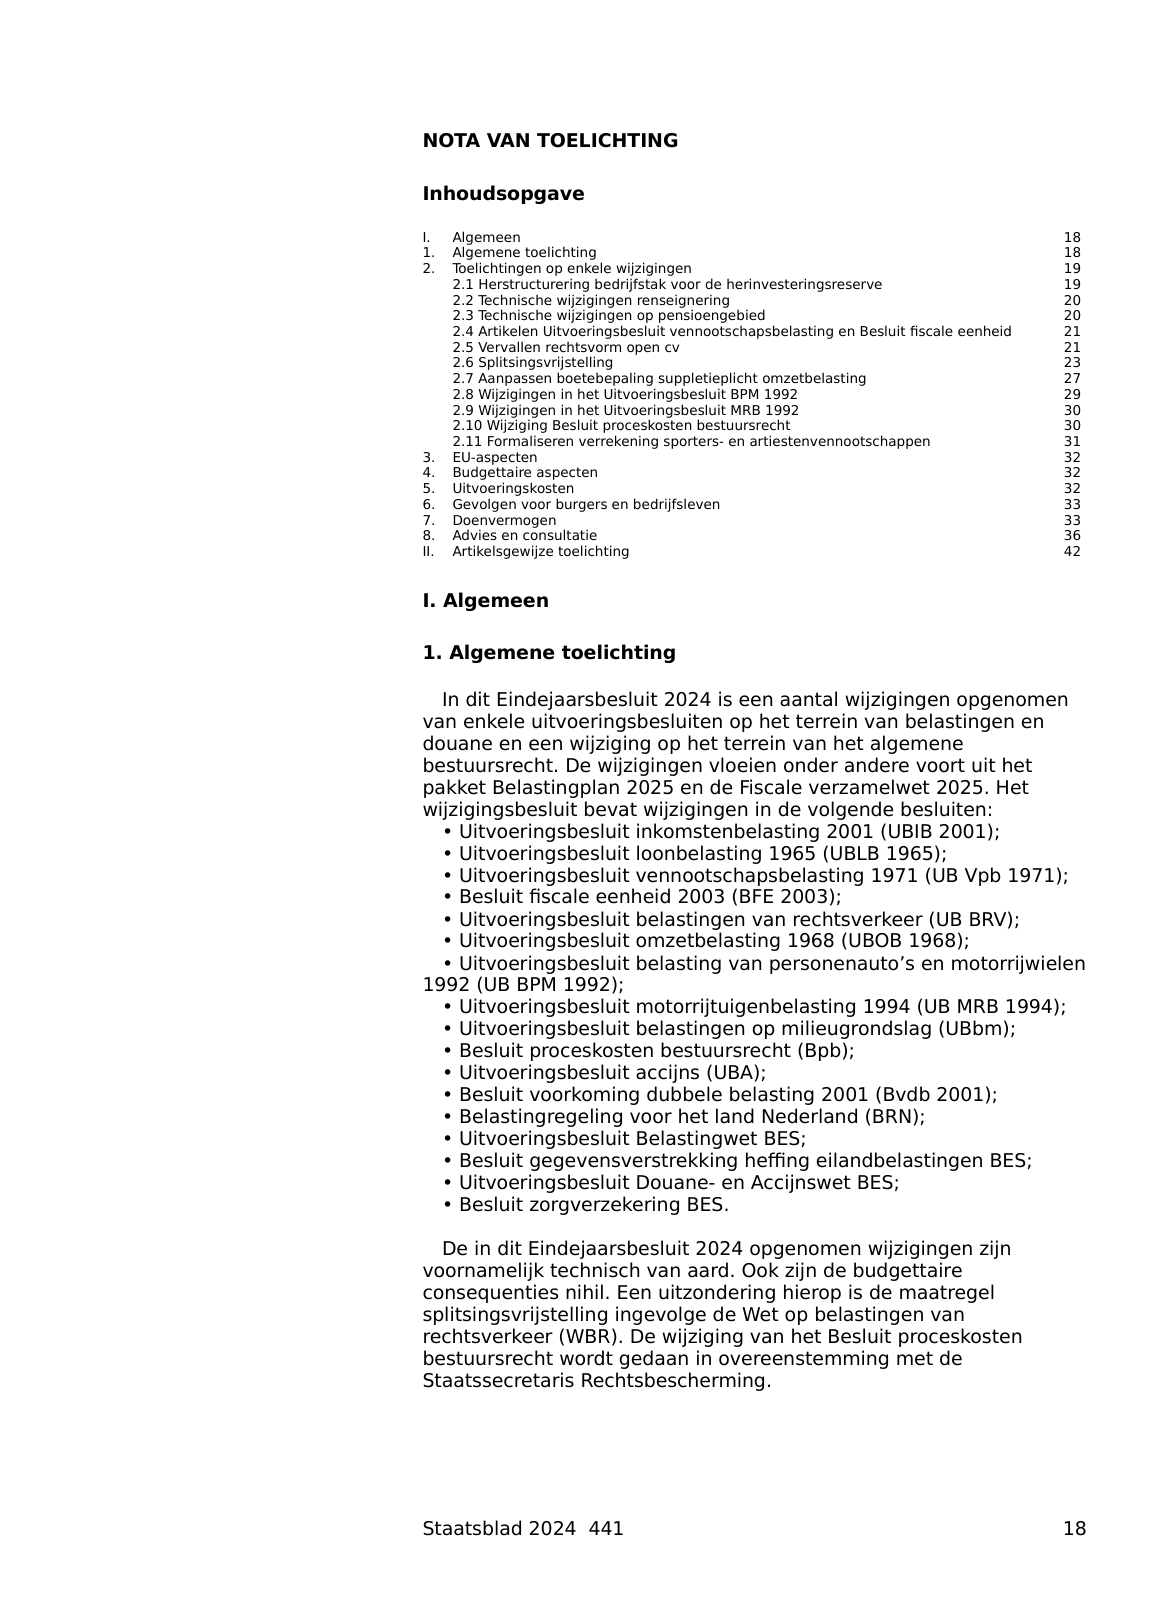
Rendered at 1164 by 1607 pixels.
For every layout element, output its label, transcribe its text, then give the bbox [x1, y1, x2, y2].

table_cell Advies en consultatie [446, 528, 1020, 544]
text • Uitvoeringsbesluit motorrijtuigenbelasting 1994 (UB MRB 1994); [422, 996, 1087, 1018]
table_cell Uitvoeringskosten [446, 481, 1020, 497]
text • Uitvoeringsbesluit Belastingwet BES; [422, 1128, 1087, 1150]
table_cell 27 [1020, 371, 1087, 387]
subtitle 1. Algemene toelichting [422, 642, 1087, 664]
table_cell 2.9 Wijzigingen in het Uitvoeringsbesluit MRB 1992 [446, 403, 1020, 418]
table_cell II. [422, 544, 446, 560]
table_cell Doenvermogen [446, 513, 1020, 528]
table_cell [422, 292, 446, 308]
text • Uitvoeringsbesluit accijns (UBA); [422, 1062, 1087, 1084]
table_cell 2.2 Technische wijzigingen renseignering [446, 292, 1020, 308]
table_cell 29 [1020, 387, 1087, 402]
table_cell 30 [1020, 418, 1087, 434]
table_cell 19 [1020, 261, 1087, 277]
table_header 18 [1020, 229, 1087, 245]
table_cell 2. [422, 261, 446, 277]
table_cell 2.10 Wijziging Besluit proceskosten bestuursrecht [446, 418, 1020, 434]
text • Uitvoeringsbesluit belastingen op milieugrondslag (UBbm); [422, 1018, 1087, 1040]
table_cell [422, 418, 446, 434]
table_cell Artikelsgewijze toelichting [446, 544, 1020, 560]
subtitle I. Algemeen [422, 590, 1087, 612]
table_cell 19 [1020, 277, 1087, 292]
text De in dit Eindejaarsbesluit 2024 opgenomen wijzigingen zijn voornamelijk technisch van aard. Ook zijn de budgettaire consequenties nihil. Een uitzondering hierop is de maatregel splitsingsvrijstelling ingevolge de Wet op belastingen van rechtsverkeer (WBR). De wijziging van het Besluit proceskosten bestuursrecht wordt gedaan in overeenstemming met de Staatssecretaris Rechtsbescherming. [422, 1238, 1087, 1392]
table_cell 2.8 Wijzigingen in het Uitvoeringsbesluit BPM 1992 [446, 387, 1020, 402]
table_cell 8. [422, 528, 446, 544]
table_cell 2.7 Aanpassen boetebepaling suppletieplicht omzetbelasting [446, 371, 1020, 387]
table_cell 32 [1020, 465, 1087, 481]
table_cell Gevolgen voor burgers en bedrijfsleven [446, 497, 1020, 512]
table_cell [422, 371, 446, 387]
table_cell [422, 277, 446, 292]
table_cell 32 [1020, 450, 1087, 465]
table_cell 42 [1020, 544, 1087, 560]
table_cell [422, 355, 446, 371]
table_cell [422, 324, 446, 339]
table_cell 31 [1020, 434, 1087, 449]
table_cell 2.6 Splitsingsvrijstelling [446, 355, 1020, 371]
text • Uitvoeringsbesluit Douane- en Accijnswet BES; [422, 1172, 1087, 1194]
table_cell 2.3 Technische wijzigingen op pensioengebied [446, 308, 1020, 324]
table_cell 21 [1020, 324, 1087, 339]
text • Uitvoeringsbesluit omzetbelasting 1968 (UBOB 1968); [422, 930, 1087, 952]
table_header Algemeen [446, 229, 1020, 245]
table_cell 33 [1020, 513, 1087, 528]
text • Uitvoeringsbesluit inkomstenbelasting 2001 (UBIB 2001); [422, 821, 1087, 842]
table_cell 7. [422, 513, 446, 528]
table_cell 5. [422, 481, 446, 497]
text • Belastingregeling voor het land Nederland (BRN); [422, 1106, 1087, 1128]
text • Uitvoeringsbesluit vennootschapsbelasting 1971 (UB Vpb 1971); [422, 864, 1087, 886]
text • Besluit fiscale eenheid 2003 (BFE 2003); [422, 886, 1087, 908]
table_cell 6. [422, 497, 446, 512]
table_cell 20 [1020, 292, 1087, 308]
table_cell 4. [422, 465, 446, 481]
text • Uitvoeringsbesluit belasting van personenauto’s en motorrijwielen 1992 (UB BPM 1992); [422, 952, 1087, 996]
text • Besluit proceskosten bestuursrecht (Bpb); [422, 1040, 1087, 1062]
text In dit Eindejaarsbesluit 2024 is een aantal wijzigingen opgenomen van enkele uitvoeringsbesluiten op het terrein van belastingen en douane en een wijziging op het terrein van het algemene bestuursrecht. De wijzigingen vloeien onder andere voort uit het pakket Belastingplan 2025 en de Fiscale verzamelwet 2025. Het wijzigingsbesluit bevat wijzigingen in de volgende besluiten: [422, 689, 1087, 821]
table_cell 36 [1020, 528, 1087, 544]
table_cell [422, 387, 446, 402]
text • Uitvoeringsbesluit loonbelasting 1965 (UBLB 1965); [422, 842, 1087, 864]
table_cell [422, 308, 446, 324]
table_cell 23 [1020, 355, 1087, 371]
table_cell Toelichtingen op enkele wijzigingen [446, 261, 1020, 277]
table_cell Algemene toelichting [446, 245, 1020, 261]
table_cell 2.1 Herstructurering bedrijfstak voor de herinvesteringsreserve [446, 277, 1020, 292]
subtitle NOTA VAN TOELICHTING [422, 130, 1087, 152]
text • Besluit voorkoming dubbele belasting 2001 (Bvdb 2001); [422, 1084, 1087, 1106]
table_cell 2.11 Formaliseren verrekening sporters- en artiestenvennootschappen [446, 434, 1020, 449]
table_cell 1. [422, 245, 446, 261]
table_cell [422, 434, 446, 449]
table_cell EU-aspecten [446, 450, 1020, 465]
table_cell 21 [1020, 340, 1087, 355]
table_cell Budgettaire aspecten [446, 465, 1020, 481]
table_cell 33 [1020, 497, 1087, 512]
table_cell 30 [1020, 403, 1087, 418]
table_cell [422, 340, 446, 355]
table_cell 20 [1020, 308, 1087, 324]
subtitle Inhoudsopgave [422, 182, 1087, 204]
text • Besluit gegevensverstrekking heffing eilandbelastingen BES; [422, 1150, 1087, 1172]
text • Besluit zorgverzekering BES. [422, 1194, 1087, 1216]
text • Uitvoeringsbesluit belastingen van rechtsverkeer (UB BRV); [422, 908, 1087, 930]
table_header I. [422, 229, 446, 245]
table_cell [422, 403, 446, 418]
table_cell 18 [1020, 245, 1087, 261]
table_cell 2.4 Artikelen Uitvoeringsbesluit vennootschapsbelasting en Besluit fiscale eenheid [446, 324, 1020, 339]
table_cell 3. [422, 450, 446, 465]
table_cell 32 [1020, 481, 1087, 497]
table_cell 2.5 Vervallen rechtsvorm open cv [446, 340, 1020, 355]
